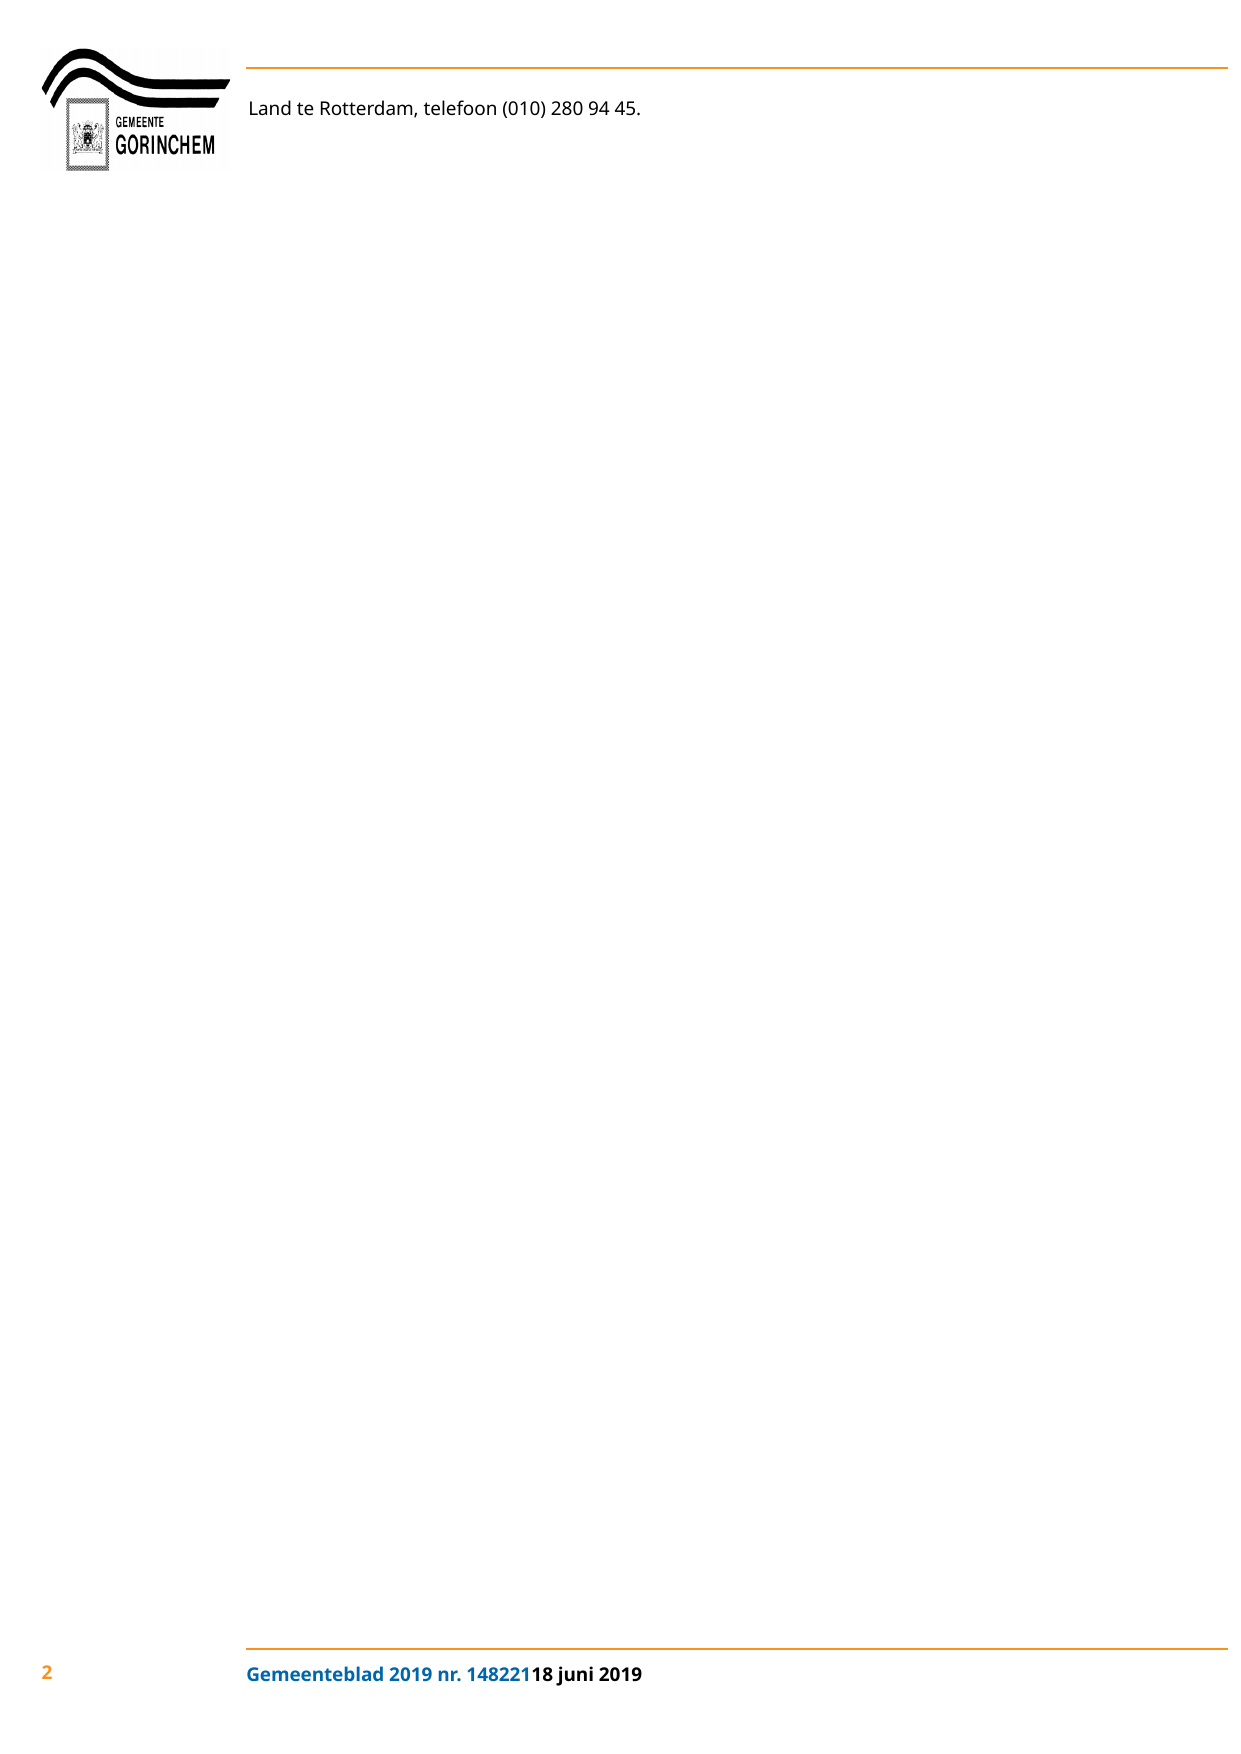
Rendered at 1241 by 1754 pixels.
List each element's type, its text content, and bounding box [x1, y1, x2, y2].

text Land te Rotterdam, telefoon (010) 280 94 45. [248, 95, 1152, 121]
picture [41, 47, 231, 172]
